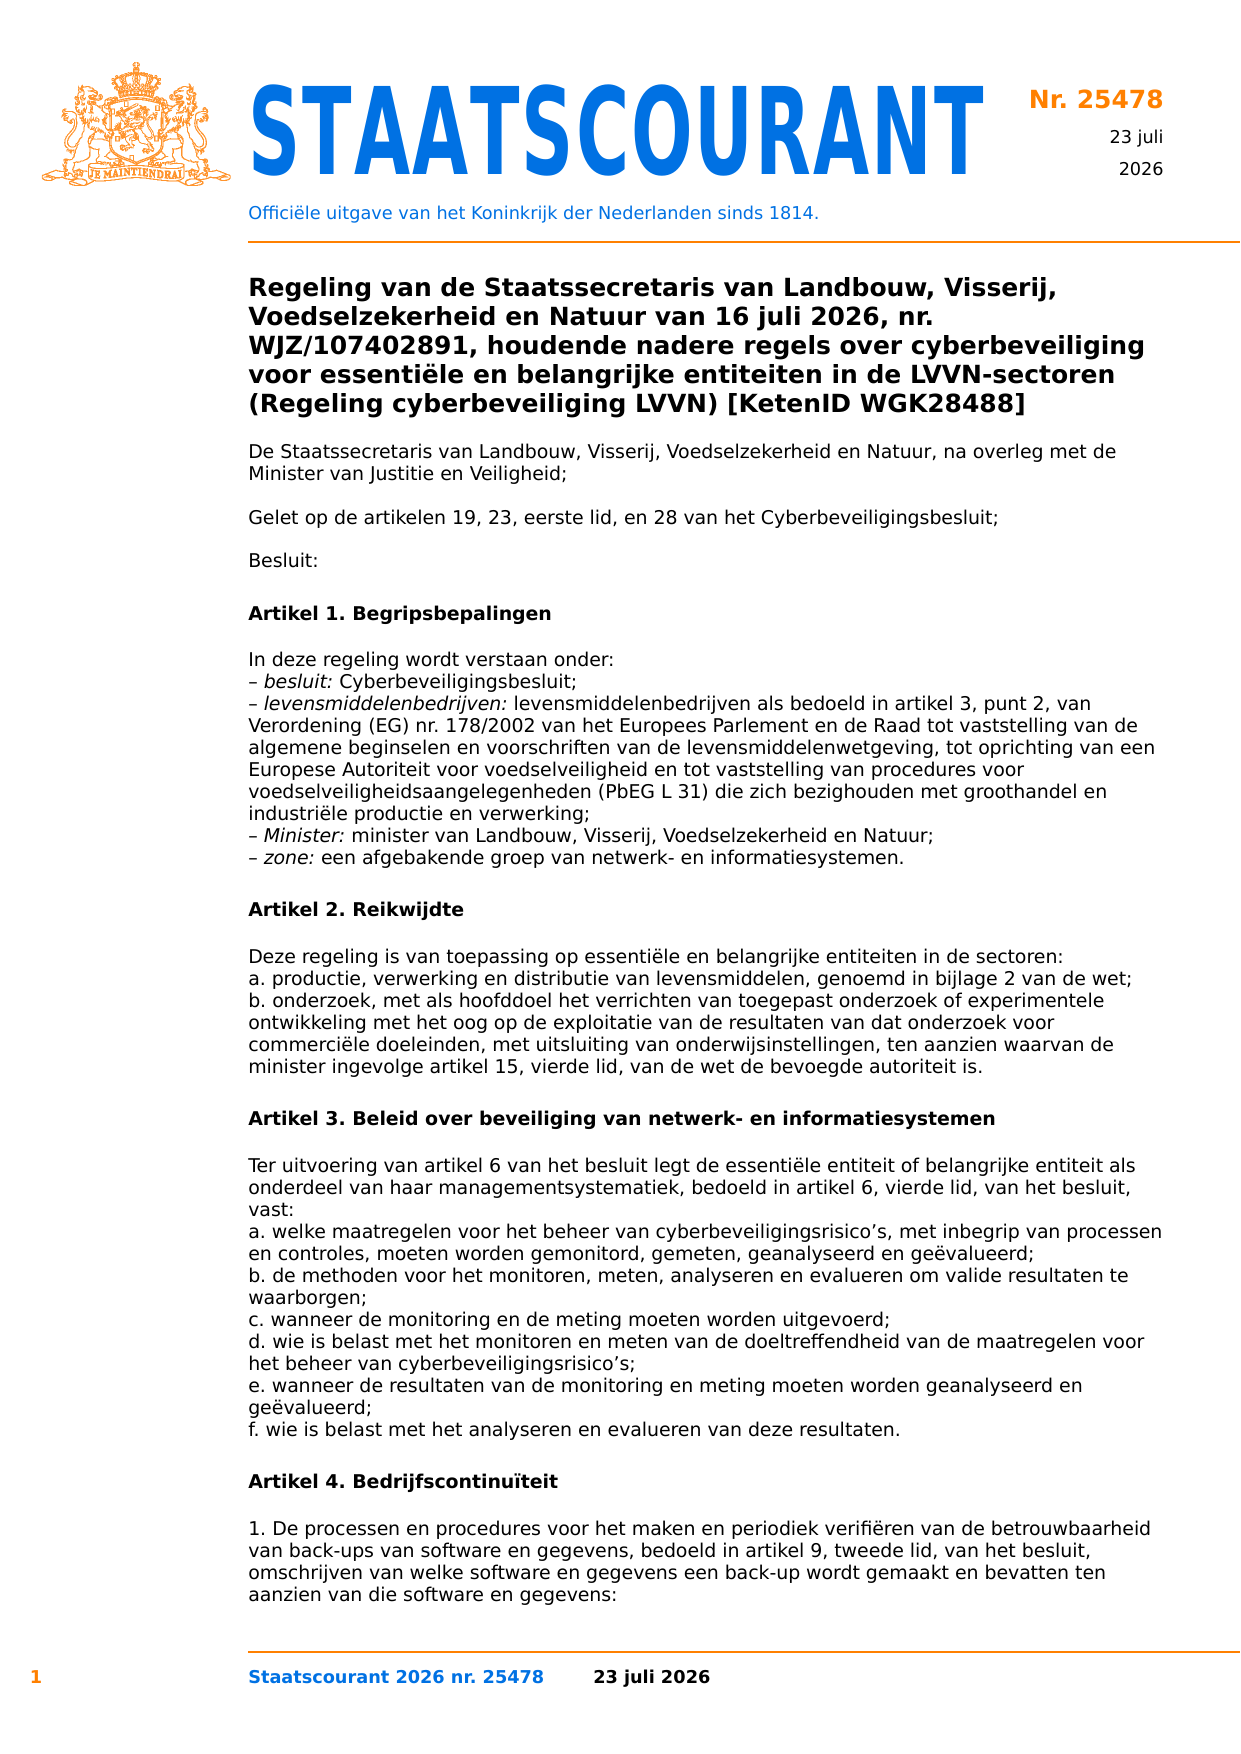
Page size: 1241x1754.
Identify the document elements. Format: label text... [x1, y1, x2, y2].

picture [41, 62, 231, 186]
text Ter uitvoering van artikel 6 van het besluit legt de essentiële entiteit of belangrijke entiteit als onderdeel van haar managementsystematiek, bedoeld in artikel 6, vierde lid, van het besluit, vast: [248, 1155, 1163, 1221]
text d. wie is belast met het monitoren en meten van de doeltreffendheid van de maatregelen voor het beheer van cyberbeveiligingsrisico’s; [248, 1331, 1163, 1375]
subtitle Artikel 2. Reikwijdte [248, 899, 1163, 921]
text In deze regeling wordt verstaan onder: [248, 649, 1163, 671]
text – besluit: Cyberbeveiligingsbesluit; [248, 671, 1163, 693]
table_cell 23 juli [998, 121, 1240, 153]
text a. productie, verwerking en distributie van levensmiddelen, genoemd in bijlage 2 van de wet; [248, 968, 1163, 990]
subtitle Regeling van de Staatssecretaris van Landbouw, Visserij, Voedselzekerheid en Natuur van 16 juli 2026, nr. WJZ/107402891, houdende nadere regels over cyberbeveiliging voor essentiële en belangrijke entiteiten in de LVVN-sectoren (Regeling cyberbeveiliging LVVN) [KetenID WGK28488] [248, 273, 1163, 419]
subtitle Artikel 4. Bedrijfscontinuïteit [248, 1471, 1163, 1493]
text b. onderzoek, met als hoofddoel het verrichten van toegepast onderzoek of experimentele ontwikkeling met het oog op de exploitatie van de resultaten van dat onderzoek voor commerciële doeleinden, met uitsluiting van onderwijsinstellingen, ten aanzien waarvan de minister ingevolge artikel 15, vierde lid, van de wet de bevoegde autoriteit is. [248, 990, 1163, 1078]
text Deze regeling is van toepassing op essentiële en belangrijke entiteiten in de sectoren: [248, 946, 1163, 968]
text – levensmiddelenbedrijven: levensmiddelenbedrijven als bedoeld in artikel 3, punt 2, van Verordening (EG) nr. 178/2002 van het Europees Parlement en de Raad tot vaststelling van de algemene beginselen en voorschriften van de levensmiddelenwetgeving, tot oprichting van een Europese Autoriteit voor voedselveiligheid en tot vaststelling van procedures voor voedselveiligheidsaangelegenheden (PbEG L 31) die zich bezighouden met groothandel en industriële productie en verwerking; [248, 693, 1163, 825]
text – Minister: minister van Landbouw, Visserij, Voedselzekerheid en Natuur; [248, 825, 1163, 847]
text e. wanneer de resultaten van de monitoring en meting moeten worden geanalyseerd en geëvalueerd; [248, 1375, 1163, 1419]
table_header STAATSCOURANT [248, 62, 998, 203]
subtitle Artikel 1. Begripsbepalingen [248, 602, 1163, 624]
table_header [25, 62, 248, 241]
text f. wie is belast met het analyseren en evalueren van deze resultaten. [248, 1419, 1163, 1441]
table_header Nr. 25478 [998, 62, 1240, 121]
table_cell 2026 [998, 153, 1240, 203]
text 1. De processen en procedures voor het maken en periodiek verifiëren van de betrouwbaarheid van back-ups van software en gegevens, bedoeld in artikel 9, tweede lid, van het besluit, omschrijven van welke software en gegevens een back-up wordt gemaakt en bevatten ten aanzien van die software en gegevens: [248, 1518, 1163, 1606]
text a. welke maatregelen voor het beheer van cyberbeveiligingsrisico’s, met inbegrip van processen en controles, moeten worden gemonitord, gemeten, geanalyseerd en geëvalueerd; [248, 1221, 1163, 1265]
text c. wanneer de monitoring en de meting moeten worden uitgevoerd; [248, 1309, 1163, 1331]
text De Staatssecretaris van Landbouw, Visserij, Voedselzekerheid en Natuur, na overleg met de Minister van Justitie en Veiligheid; [248, 441, 1163, 485]
subtitle Artikel 3. Beleid over beveiliging van netwerk- en informatiesystemen [248, 1108, 1163, 1130]
text Gelet op de artikelen 19, 23, eerste lid, en 28 van het Cyberbeveiligingsbesluit; [248, 507, 1163, 528]
text Besluit: [248, 550, 1163, 572]
text b. de methoden voor het monitoren, meten, analyseren en evalueren om valide resultaten te waarborgen; [248, 1265, 1163, 1309]
text – zone: een afgebakende groep van netwerk- en informatiesystemen. [248, 847, 1163, 869]
table_cell Officiële uitgave van het Koninkrijk der Nederlanden sinds 1814. [248, 203, 1240, 241]
